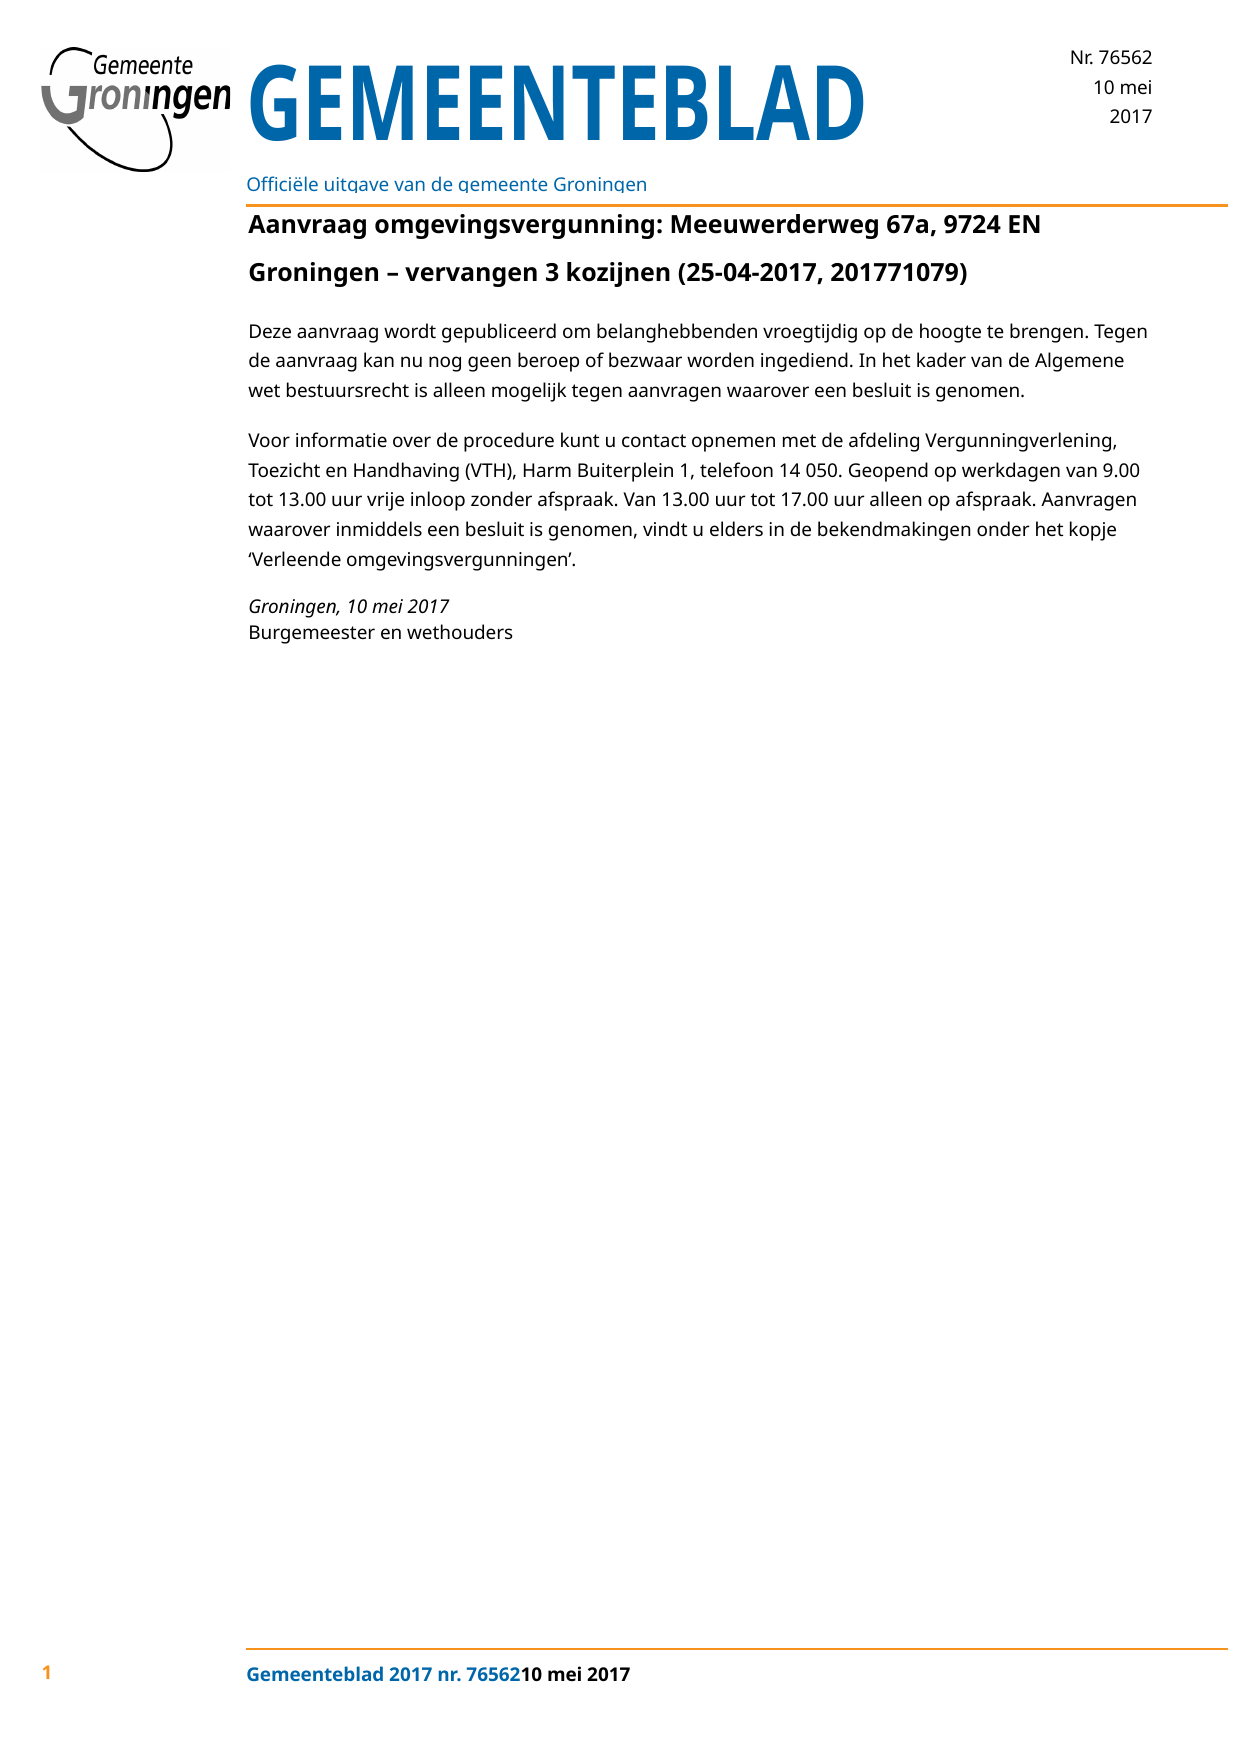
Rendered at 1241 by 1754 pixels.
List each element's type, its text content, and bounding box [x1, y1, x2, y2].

text Deze aanvraag wordt gepubliceerd om belanghebbenden vroegtijdig op de hoogte te brengen. Tegen de aanvraag kan nu nog geen beroep of bezwaar worden ingediend. In het kader van de Algemene wet bestuursrecht is alleen mogelijk tegen aanvragen waarover een besluit is genomen. [248, 318, 1152, 403]
text Burgemeester en wethouders [248, 619, 1152, 645]
picture [41, 47, 231, 172]
text Voor informatie over de procedure kunt u contact opnemen met de afdeling Vergunningverlening, Toezicht en Handhaving (VTH), Harm Buiterplein 1, telefoon 14 050. Geopend op werkdagen van 9.00 tot 13.00 uur vrije inloop zonder afspraak. Van 13.00 uur tot 17.00 uur alleen op afspraak. Aanvragen waarover inmiddels een besluit is genomen, vindt u elders in de bekendmakingen onder het kopje ‘Verleende omgevingsvergunningen’. [248, 427, 1152, 572]
text Groningen, 10 mei 2017 [248, 594, 1152, 619]
text Aanvraag omgevingsvergunning: Meeuwerderweg 67a, 9724 EN Groningen – vervangen 3 kozijnen (25-04-2017, 201771079) [248, 207, 1152, 288]
